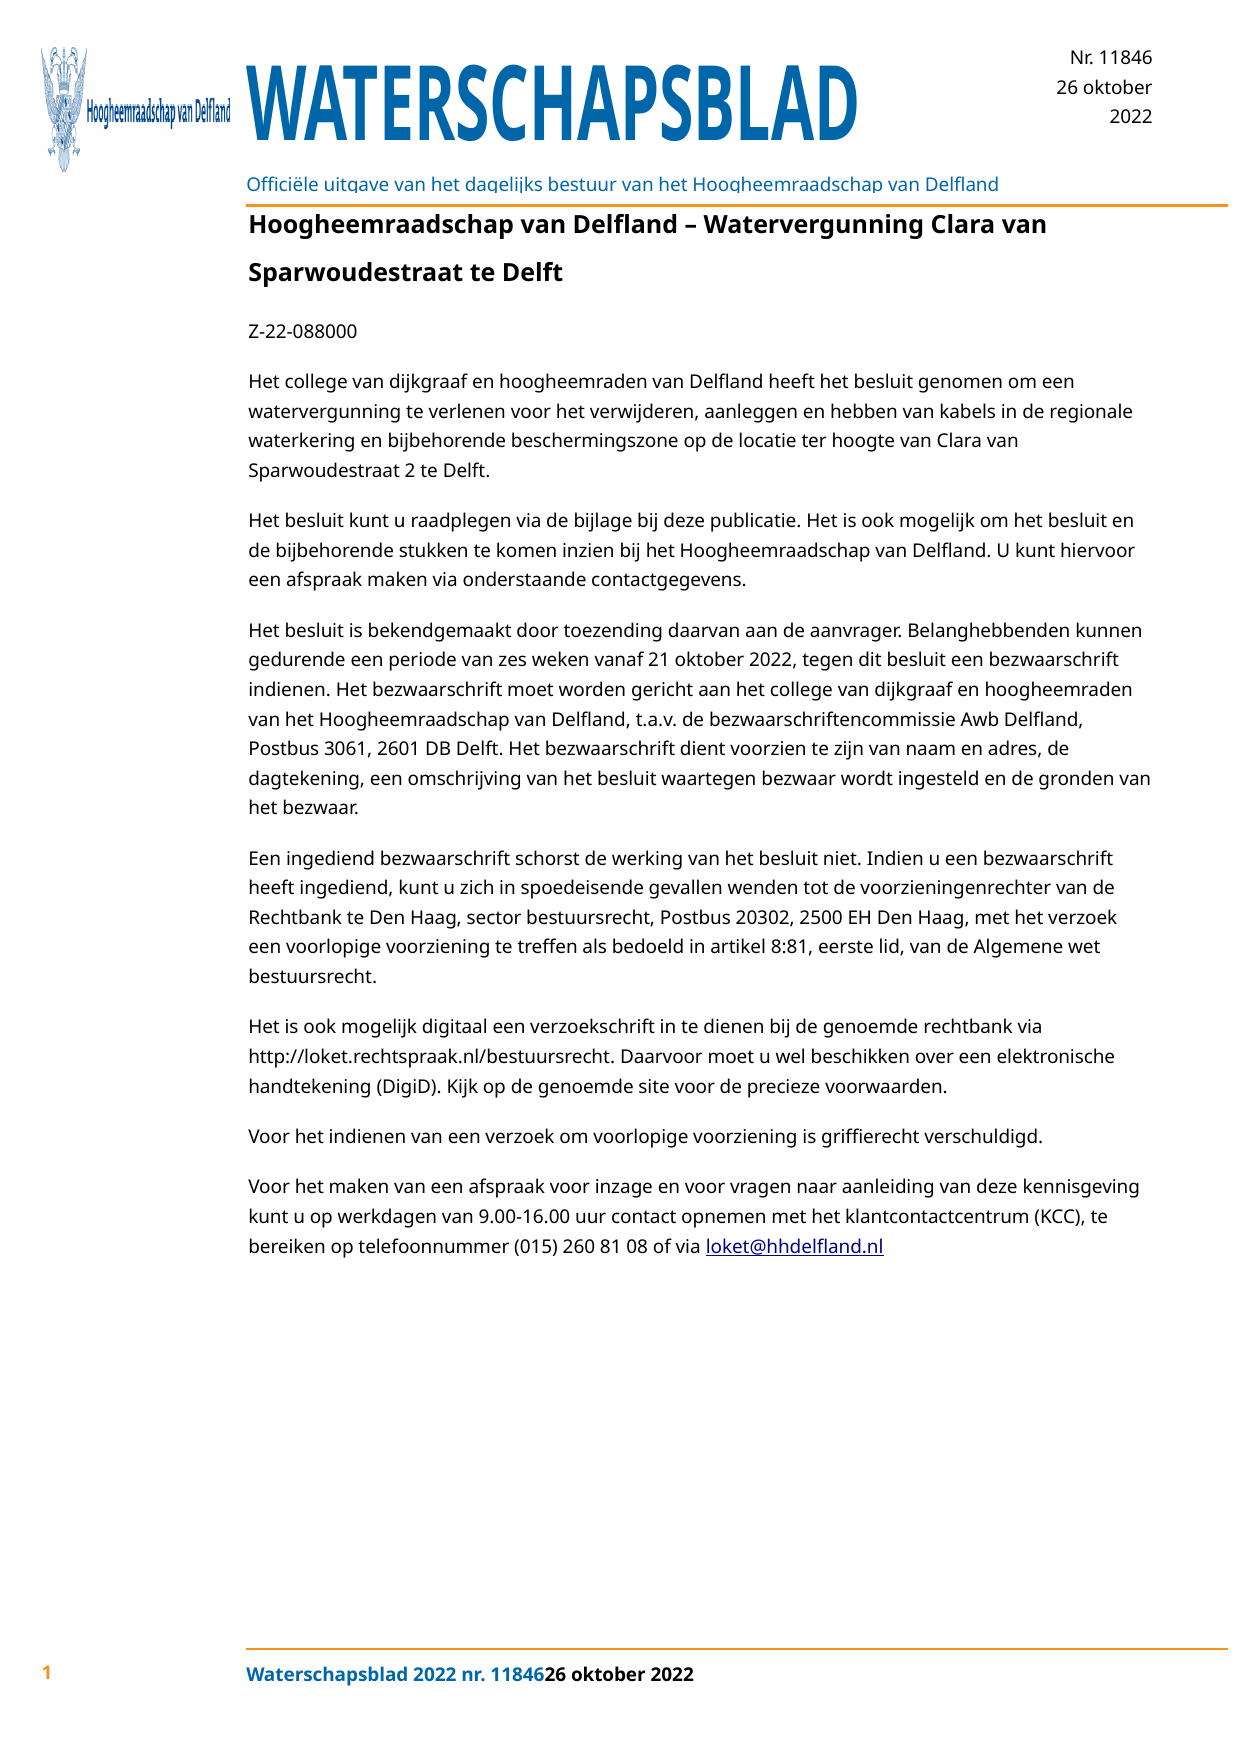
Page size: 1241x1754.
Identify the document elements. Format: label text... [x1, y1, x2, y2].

text Z-22-088000 [248, 318, 1152, 344]
text Het besluit is bekendgemaakt door toezending daarvan aan de aanvrager. Belanghebbenden kunnen gedurende een periode van zes weken vanaf 21 oktober 2022, tegen dit besluit een bezwaarschrift indienen. Het bezwaarschrift moet worden gericht aan het college van dijkgraaf en hoogheemraden van het Hoogheemraadschap van Delfland, t.a.v. de bezwaarschriftencommissie Awb Delfland, Postbus 3061, 2601 DB Delft. Het bezwaarschrift dient voorzien te zijn van naam en adres, de dagtekening, een omschrijving van het besluit waartegen bezwaar wordt ingesteld en de gronden van het bezwaar. [248, 617, 1152, 820]
text Voor het indienen van een verzoek om voorlopige voorziening is griffierecht verschuldigd. [248, 1123, 1152, 1149]
text Voor het maken van een afspraak voor inzage en voor vragen naar aanleiding van deze kennisgeving kunt u op werkdagen van 9.00-16.00 uur contact opnemen met het klantcontactcentrum (KCC), te bereiken op telefoonnummer (015) 260 81 08 of via loket@hhdelfland.nl [248, 1174, 1152, 1259]
text Het is ook mogelijk digitaal een verzoekschrift in te dienen bij de genoemde rechtbank via http://loket.rechtspraak.nl/bestuursrecht. Daarvoor moet u wel beschikken over een elektronische handtekening (DigiD). Kijk op de genoemde site voor de precieze voorwaarden. [248, 1014, 1152, 1099]
text Een ingediend bezwaarschrift schorst de werking van het besluit niet. Indien u een bezwaarschrift heeft ingediend, kunt u zich in spoedeisende gevallen wenden tot de voorzieningenrechter van de Rechtbank te Den Haag, sector bestuursrecht, Postbus 20302, 2500 EH Den Haag, met het verzoek een voorlopige voorziening te treffen als bedoeld in artikel 8:81, eerste lid, van de Algemene wet bestuursrecht. [248, 845, 1152, 989]
text Het besluit kunt u raadplegen via de bijlage bij deze publicatie. Het is ook mogelijk om het besluit en de bijbehorende stukken te komen inzien bij het Hoogheemraadschap van Delfland. U kunt hiervoor een afspraak maken via onderstaande contactgegevens. [248, 507, 1152, 592]
text Het college van dijkgraaf en hoogheemraden van Delfland heeft het besluit genomen om een watervergunning te verlenen voor het verwijderen, aanleggen en hebben van kabels in de regionale waterkering en bijbehorende beschermingszone op de locatie ter hoogte van Clara van Sparwoudestraat 2 te Delft. [248, 368, 1152, 483]
text Hoogheemraadschap van Delfland – Watervergunning Clara van Sparwoudestraat te Delft [248, 207, 1152, 288]
picture [41, 47, 231, 172]
